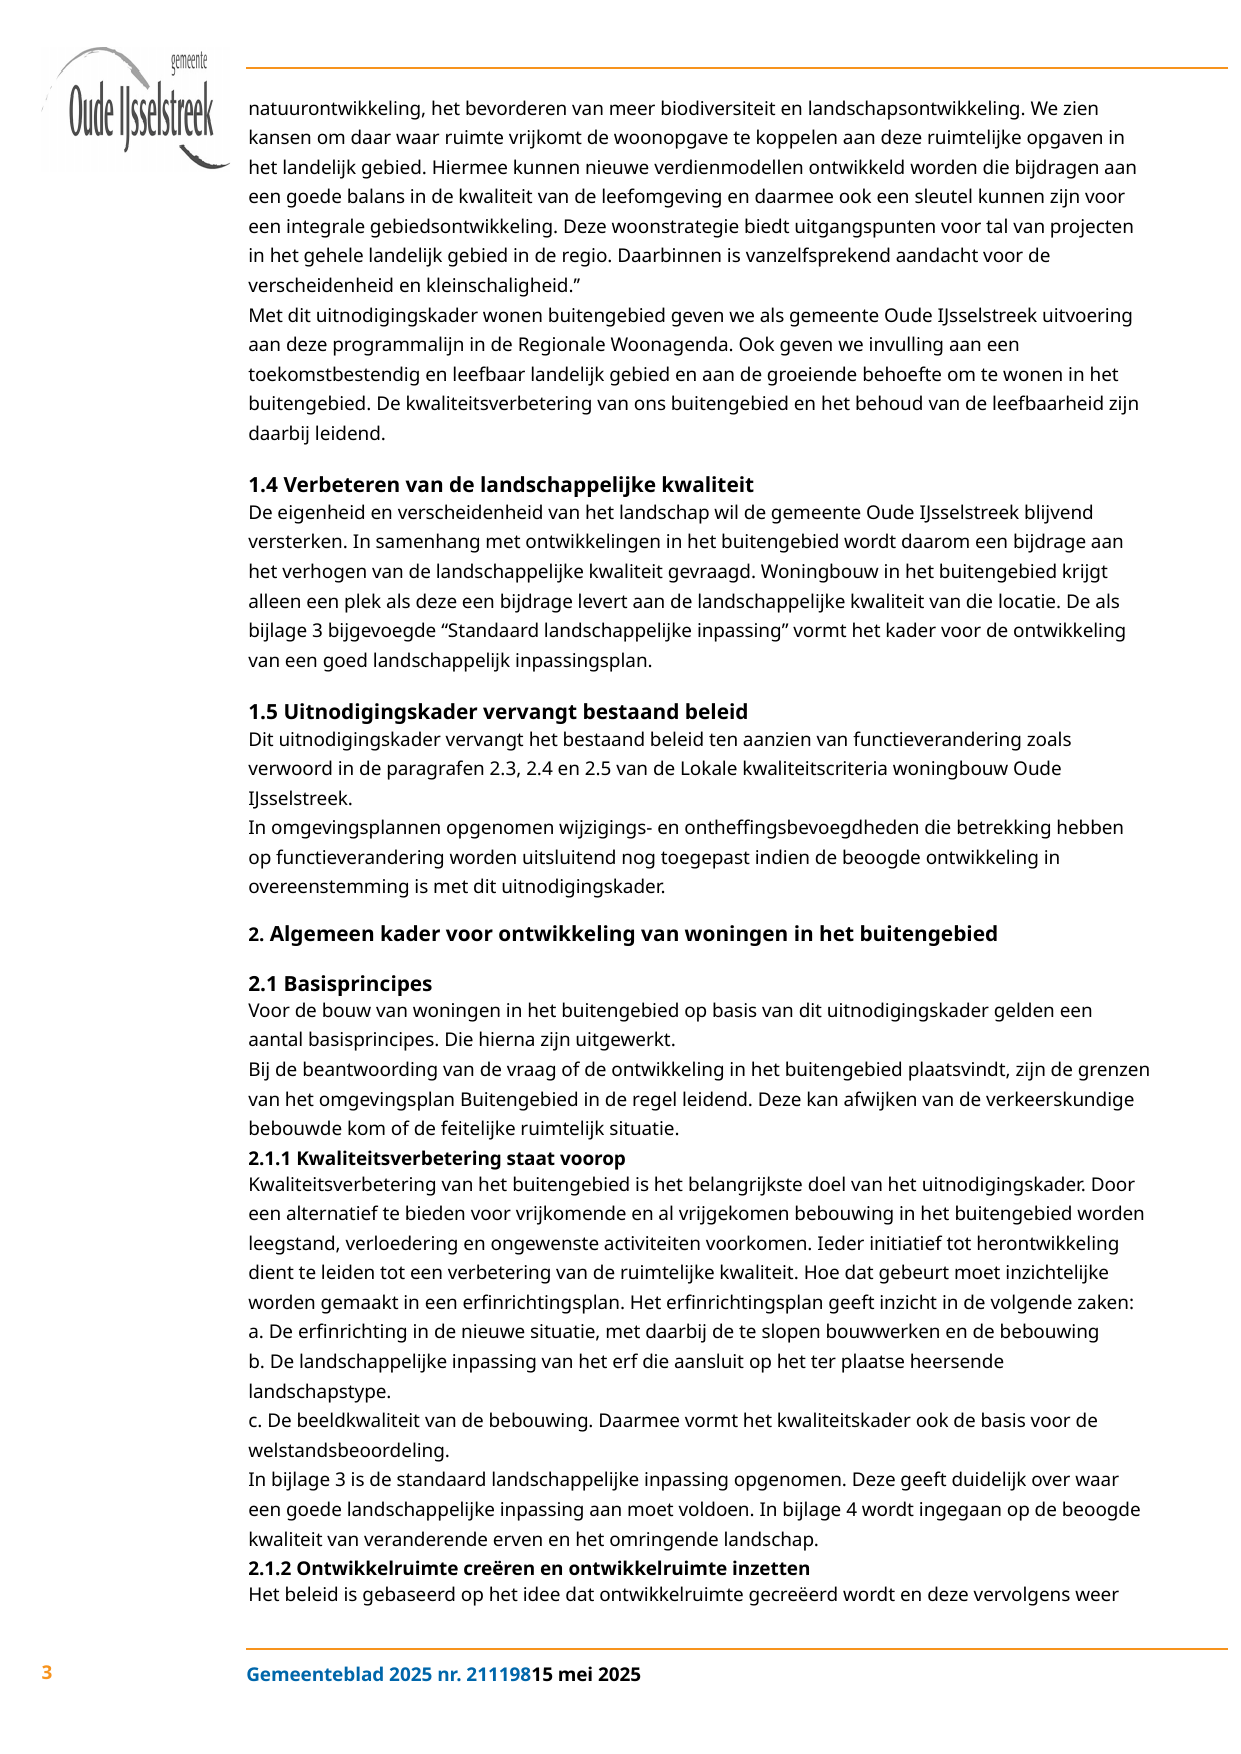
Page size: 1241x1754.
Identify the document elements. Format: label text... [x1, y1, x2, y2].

text Voor de bouw van woningen in het buitengebied op basis van dit uitnodigingskader gelden een aantal basisprincipes. Die hierna zijn uitgewerkt. [248, 997, 1152, 1052]
text 1.5 Uitnodigingskader vervangt bestaand beleid [248, 697, 1152, 726]
text natuurontwikkeling, het bevorderen van meer biodiversiteit en landschapsontwikkeling. We zien kansen om daar waar ruimte vrijkomt de woonopgave te koppelen aan deze ruimtelijke opgaven in het landelijk gebied. Hiermee kunnen nieuwe verdienmodellen ontwikkeld worden die bijdragen aan een goede balans in de kwaliteit van de leefomgeving en daarmee ook een sleutel kunnen zijn voor een integrale gebiedsontwikkeling. Deze woonstrategie biedt uitgangspunten voor tal van projecten in het gehele landelijk gebied in de regio. Daarbinnen is vanzelfsprekend aandacht voor de verscheidenheid en kleinschaligheid.’’ [248, 95, 1152, 298]
text 2.1.2 Ontwikkelruimte creëren en ontwikkelruimte inzetten [248, 1555, 1152, 1581]
text In bijlage 3 is de standaard landschappelijke inpassing opgenomen. Deze geeft duidelijk over waar een goede landschappelijke inpassing aan moet voldoen. In bijlage 4 wordt ingegaan op de beoogde kwaliteit van veranderende erven en het omringende landschap. [248, 1467, 1152, 1551]
text Bij de beantwoording van de vraag of de ontwikkeling in het buitengebied plaatsvindt, zijn de grenzen van het omgevingsplan Buitengebied in de regel leidend. Deze kan afwijken van de verkeerskundige bebouwde kom of de feitelijke ruimtelijk situatie. [248, 1056, 1152, 1141]
text In omgevingsplannen opgenomen wijzigings- en ontheffingsbevoegdheden die betrekking hebben op functieverandering worden uitsluitend nog toegepast indien de beoogde ontwikkeling in overeenstemming is met dit uitnodigingskader. [248, 814, 1152, 899]
text c. De beeldkwaliteit van de bebouwing. Daarmee vormt het kwaliteitskader ook de basis voor de welstandsbeoordeling. [248, 1407, 1152, 1463]
text 1.4 Verbeteren van de landschappelijke kwaliteit [248, 471, 1152, 499]
text De eigenheid en verscheidenheid van het landschap wil de gemeente Oude IJsselstreek blijvend versterken. In samenhang met ontwikkelingen in het buitengebied wordt daarom een bijdrage aan het verhogen van de landschappelijke kwaliteit gevraagd. Woningbouw in het buitengebied krijgt alleen een plek als deze een bijdrage levert aan de landschappelijke kwaliteit van die locatie. De als bijlage 3 bijgevoegde “Standaard landschappelijke inpassing” vormt het kader voor de ontwikkeling van een goed landschappelijk inpassingsplan. [248, 499, 1152, 673]
text Kwaliteitsverbetering van het buitengebied is het belangrijkste doel van het uitnodigingskader. Door een alternatief te bieden voor vrijkomende en al vrijgekomen bebouwing in het buitengebied worden leegstand, verloedering en ongewenste activiteiten voorkomen. Ieder initiatief tot herontwikkeling dient te leiden tot een verbetering van de ruimtelijke kwaliteit. Hoe dat gebeurt moet inzichtelijke worden gemaakt in een erfinrichtingsplan. Het erfinrichtingsplan geeft inzicht in de volgende zaken: [248, 1171, 1152, 1315]
text 2.1 Basisprincipes [248, 969, 1152, 997]
picture [41, 47, 231, 172]
text Dit uitnodigingskader vervangt het bestaand beleid ten aanzien van functieverandering zoals verwoord in de paragrafen 2.3, 2.4 en 2.5 van de Lokale kwaliteitscriteria woningbouw Oude IJsselstreek. [248, 726, 1152, 811]
text Het beleid is gebaseerd op het idee dat ontwikkelruimte gecreëerd wordt en deze vervolgens weer [248, 1581, 1152, 1607]
text Met dit uitnodigingskader wonen buitengebied geven we als gemeente Oude IJsselstreek uitvoering aan deze programmalijn in de Regionale Woonagenda. Ook geven we invulling aan een toekomstbestendig en leefbaar landelijk gebied en aan de groeiende behoefte om te wonen in het buitengebied. De kwaliteitsverbetering van ons buitengebied en het behoud van de leefbaarheid zijn daarbij leidend. [248, 302, 1152, 446]
text a. De erfinrichting in de nieuwe situatie, met daarbij de te slopen bouwwerken en de bebouwing [248, 1319, 1152, 1344]
text b. De landschappelijke inpassing van het erf die aansluit op het ter plaatse heersende landschapstype. [248, 1348, 1152, 1403]
text 2.1.1 Kwaliteitsverbetering staat voorop [248, 1145, 1152, 1171]
text 2. Algemeen kader voor ontwikkeling van woningen in het buitengebied [248, 919, 1152, 948]
